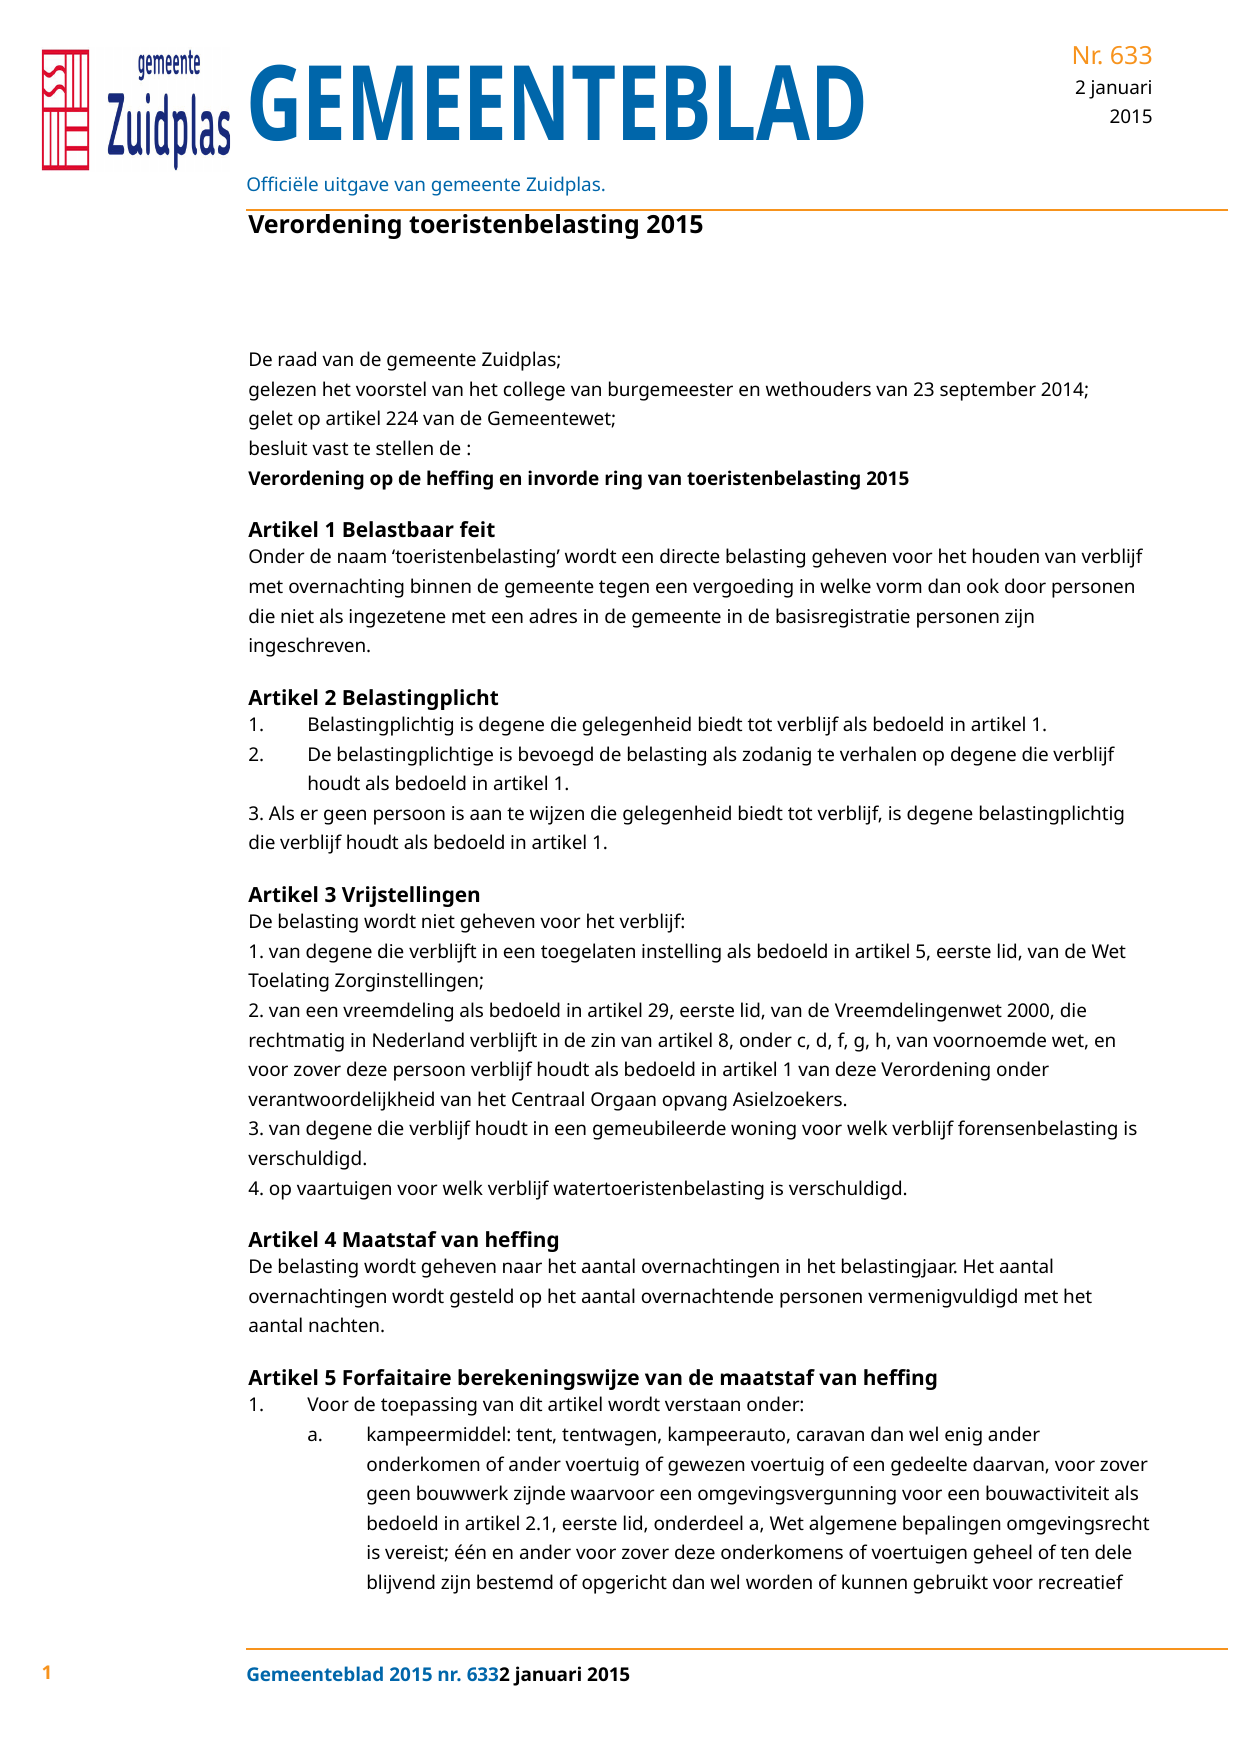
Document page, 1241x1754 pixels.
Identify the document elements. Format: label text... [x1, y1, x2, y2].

text Verordening op de heffing en invorde ring van toeristenbelasting 2015 [248, 465, 1152, 491]
text Artikel 2 Belastingplicht [248, 683, 1152, 711]
picture [41, 47, 231, 172]
text De raad van de gemeente Zuidplas; [248, 346, 1152, 372]
text 2. van een vreemdeling als bedoeld in artikel 29, eerste lid, van de Vreemdelingenwet 2000, die rechtmatig in Nederland verblijft in de zin van artikel 8, onder c, d, f, g, h, van voornoemde wet, en voor zover deze persoon verblijf houdt als bedoeld in artikel 1 van deze Verordening onder verantwoordelijkheid van het Centraal Orgaan opvang Asielzoekers. [248, 997, 1152, 1112]
text Artikel 1 Belastbaar feit [248, 515, 1152, 544]
text Verordening toeristenbelasting 2015 [248, 211, 1152, 241]
text 3. Als er geen persoon is aan te wijzen die gelegenheid biedt tot verblijf, is degene belastingplichtig die verblijf houdt als bedoeld in artikel 1. [248, 800, 1152, 855]
text 1. van degene die verblijft in een toegelaten instelling als bedoeld in artikel 5, eerste lid, van de Wet Toelating Zorginstellingen; [248, 938, 1152, 993]
list Belastingplichtig is degene die gelegenheid biedt tot verblijf als bedoeld in artikel 1. [248, 711, 1152, 737]
text Onder de naam ‘toeristenbelasting’ wordt een directe belasting geheven voor het houden van verblijf met overnachting binnen de gemeente tegen een vergoeding in welke vorm dan ook door personen die niet als ingezetene met een adres in de gemeente in de basisregistratie personen zijn ingeschreven. [248, 544, 1152, 658]
text De belasting wordt niet geheven voor het verblijf: [248, 908, 1152, 934]
text Artikel 5 Forfaitaire berekeningswijze van de maatstaf van heffing [248, 1363, 1152, 1392]
list De belastingplichtige is bevoegd de belasting als zodanig te verhalen op degene die verblijf houdt als bedoeld in artikel 1. [248, 741, 1152, 796]
text gelet op artikel 224 van de Gemeentewet; [248, 406, 1152, 431]
text besluit vast te stellen de : [248, 435, 1152, 461]
list Voor de toepassing van dit artikel wordt verstaan onder: [248, 1392, 1152, 1417]
text 3. van degene die verblijf houdt in een gemeubileerde woning voor welk verblijf forensenbelasting is verschuldigd. [248, 1116, 1152, 1171]
text gelezen het voorstel van het college van burgemeester en wethouders van 23 september 2014; [248, 376, 1152, 402]
text Artikel 3 Vrijstellingen [248, 880, 1152, 908]
list kampeermiddel: tent, tentwagen, kampeerauto, caravan dan wel enig ander onderkomen of ander voertuig of gewezen voertuig of een gedeelte daarvan, voor zover geen bouwwerk zijnde waarvoor een omgevingsvergunning voor een bouwactiviteit als bedoeld in artikel 2.1, eerste lid, onderdeel a, Wet algemene bepalingen omgevingsrecht is vereist; één en ander voor zover deze onderkomens of voertuigen geheel of ten dele blijvend zijn bestemd of opgericht dan wel worden of kunnen gebruikt voor recreatief [307, 1421, 1152, 1595]
text Artikel 4 Maatstaf van heffing [248, 1225, 1152, 1253]
text De belasting wordt geheven naar het aantal overnachtingen in het belastingjaar. Het aantal overnachtingen wordt gesteld op het aantal overnachtende personen vermenigvuldigd met het aantal nachten. [248, 1253, 1152, 1338]
text 4. op vaartuigen voor welk verblijf watertoeristenbelasting is verschuldigd. [248, 1175, 1152, 1200]
